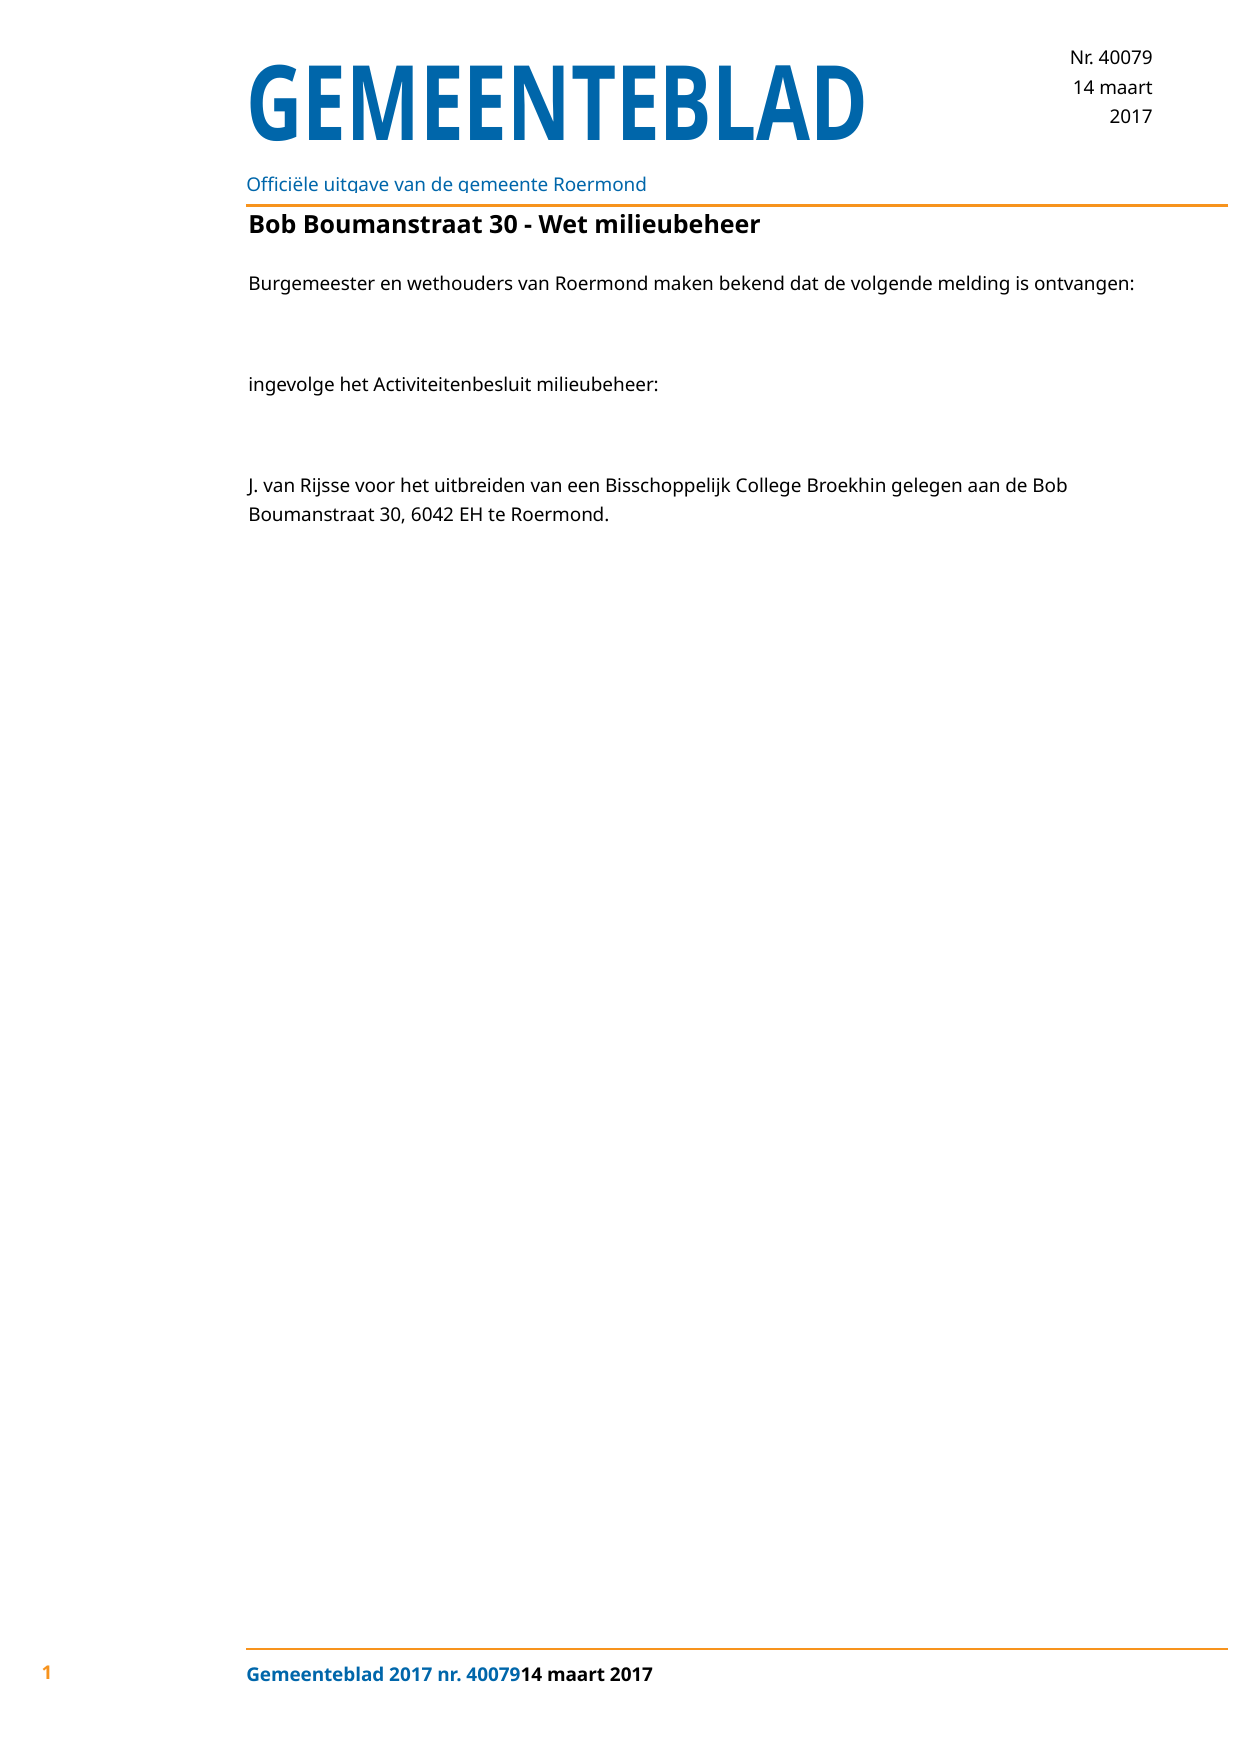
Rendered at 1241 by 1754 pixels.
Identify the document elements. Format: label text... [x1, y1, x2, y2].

picture [41, 47, 231, 172]
text ingevolge het Activiteitenbesluit milieubeheer: [248, 371, 1152, 397]
text Bob Boumanstraat 30 - Wet milieubeheer [248, 207, 1152, 241]
text J. van Rijsse voor het uitbreiden van een Bisschoppelijk College Broekhin gelegen aan de Bob Boumanstraat 30, 6042 EH te Roermond. [248, 472, 1152, 527]
text Burgemeester en wethouders van Roermond maken bekend dat de volgende melding is ontvangen: [248, 270, 1152, 296]
